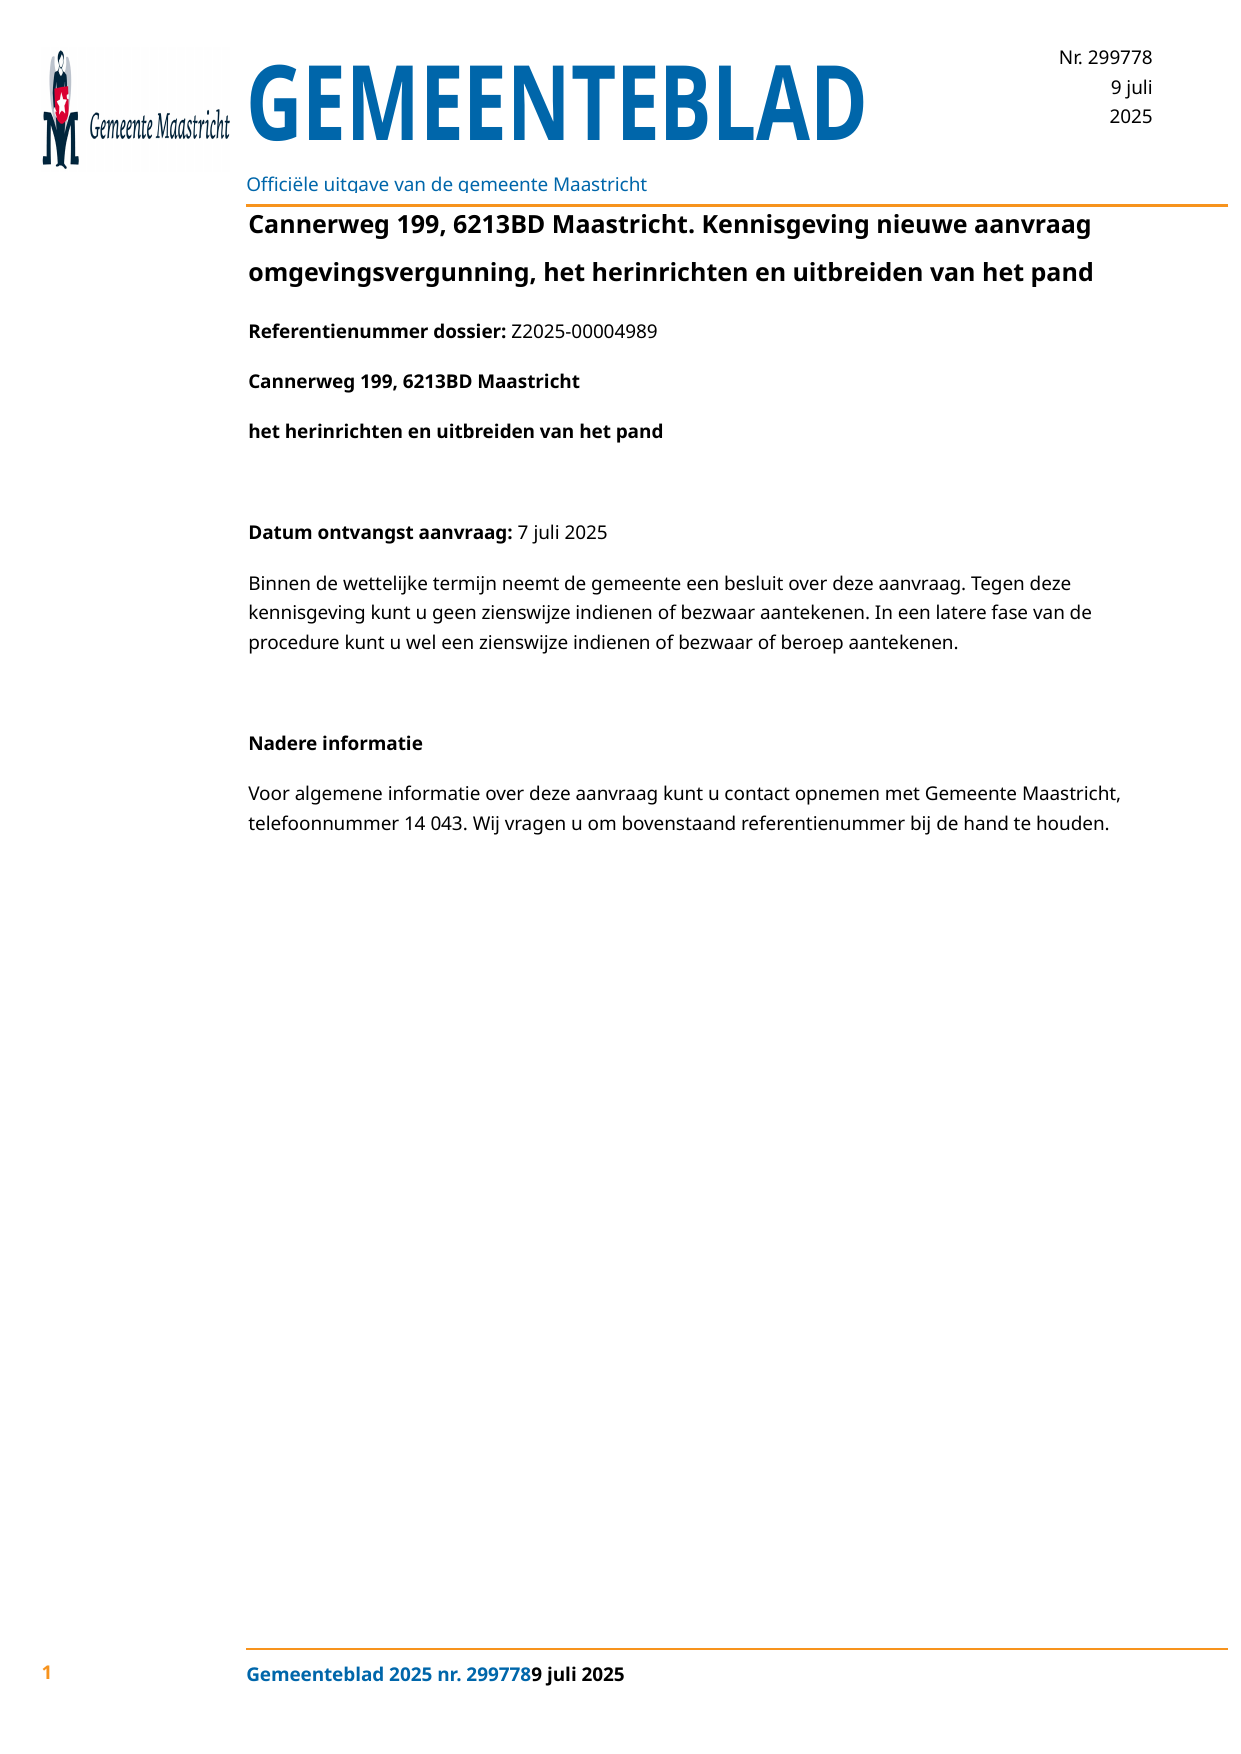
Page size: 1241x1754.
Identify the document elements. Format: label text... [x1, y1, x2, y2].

text Cannerweg 199, 6213BD Maastricht [248, 368, 1152, 394]
text Cannerweg 199, 6213BD Maastricht. Kennisgeving nieuwe aanvraag omgevingsvergunning, het herinrichten en uitbreiden van het pand [248, 207, 1152, 288]
text Datum ontvangst aanvraag: 7 juli 2025 [248, 519, 1152, 545]
text het herinrichten en uitbreiden van het pand [248, 419, 1152, 444]
picture [41, 47, 231, 172]
text Nadere informatie [248, 730, 1152, 756]
text Binnen de wettelijke termijn neemt de gemeente een besluit over deze aanvraag. Tegen deze kennisgeving kunt u geen zienswijze indienen of bezwaar aantekenen. In een latere fase van de procedure kunt u wel een zienswijze indienen of bezwaar of beroep aantekenen. [248, 570, 1152, 655]
text Voor algemene informatie over deze aanvraag kunt u contact opnemen met Gemeente Maastricht, telefoonnummer 14 043. Wij vragen u om bovenstaand referentienummer bij de hand te houden. [248, 780, 1152, 836]
text Referentienummer dossier: Z2025-00004989 [248, 318, 1152, 344]
